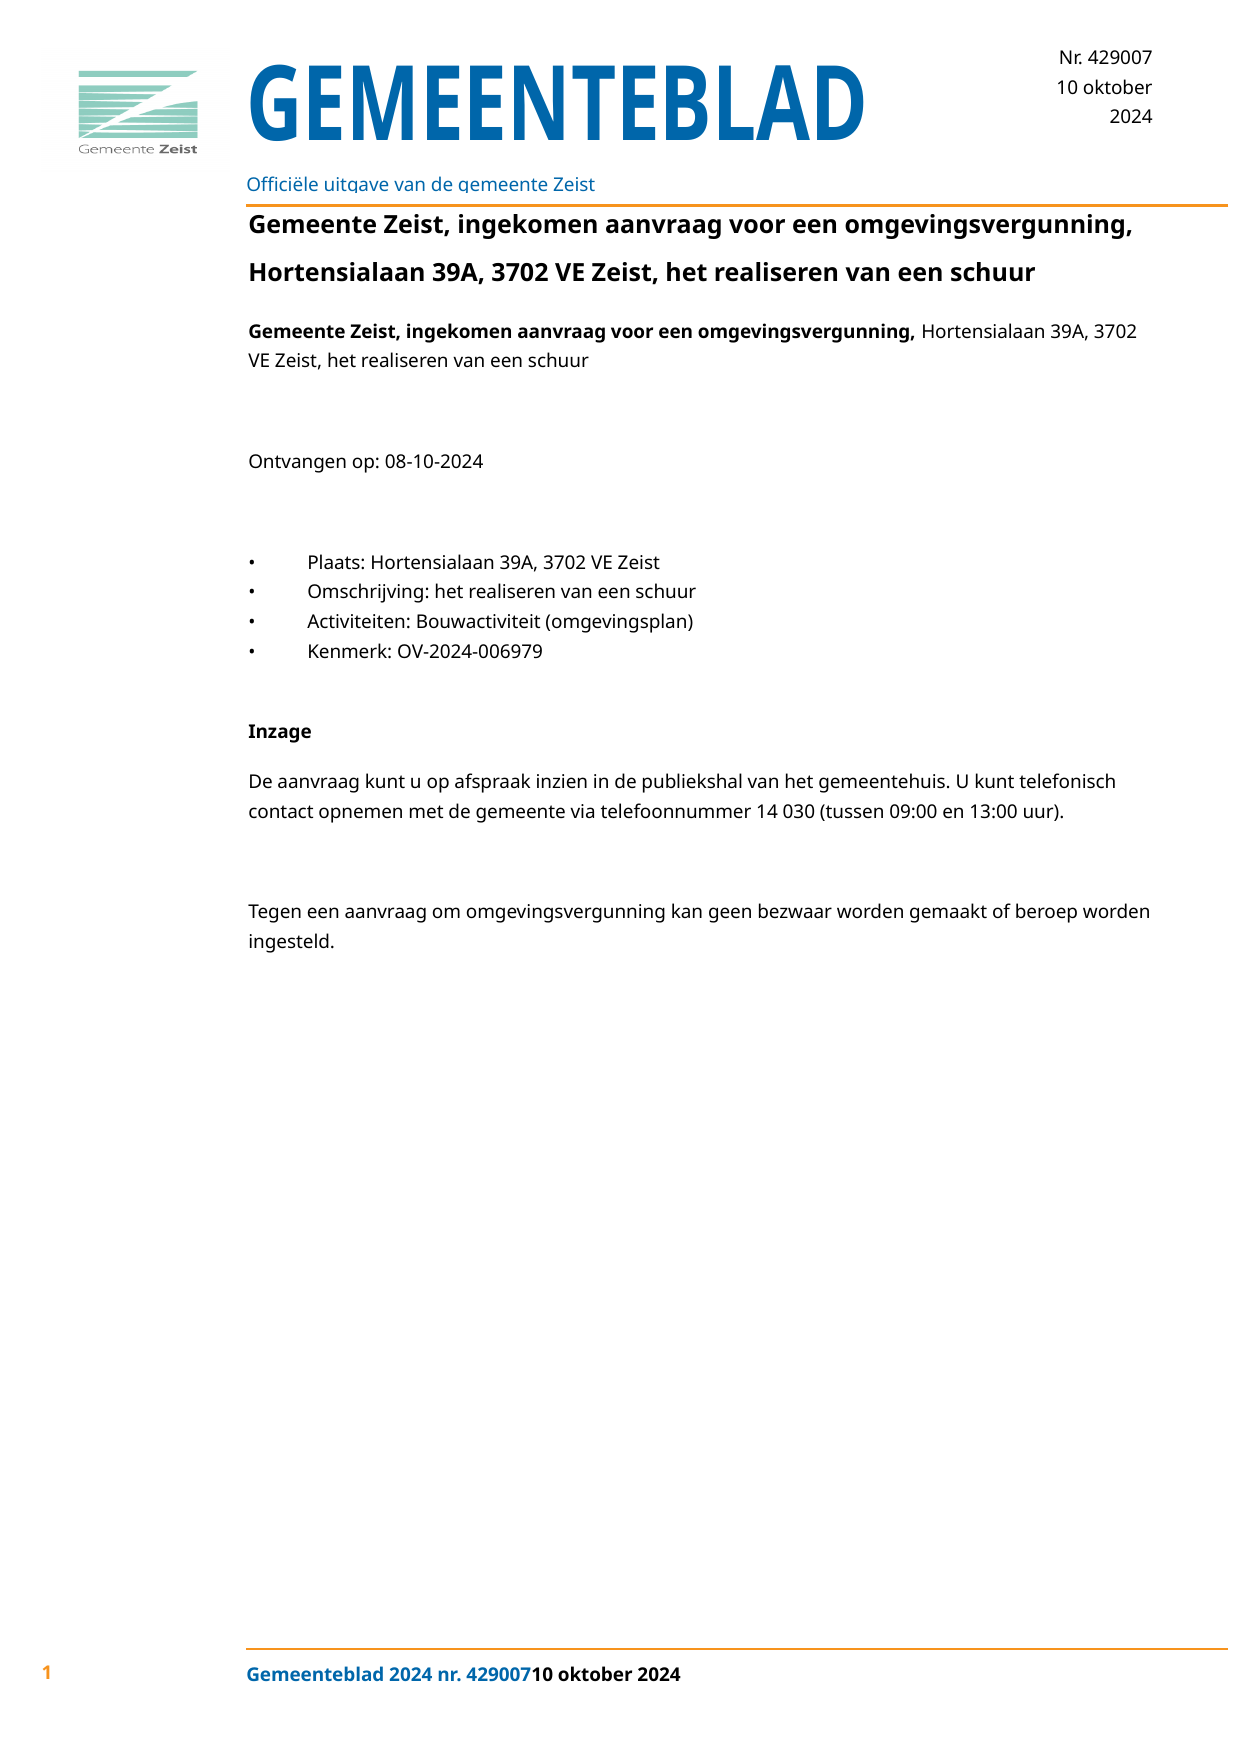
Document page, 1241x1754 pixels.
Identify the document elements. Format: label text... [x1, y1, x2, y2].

text Gemeente Zeist, ingekomen aanvraag voor een omgevingsvergunning, Hortensialaan 39A, 3702 VE Zeist, het realiseren van een schuur [248, 207, 1152, 288]
list Omschrijving: het realiseren van een schuur [248, 579, 1152, 604]
list Activiteiten: Bouwactiviteit (omgevingsplan) [248, 608, 1152, 634]
text Inzage [248, 718, 1152, 744]
list Plaats: Hortensialaan 39A, 3702 VE Zeist [248, 549, 1152, 575]
picture [41, 47, 231, 172]
text Gemeente Zeist, ingekomen aanvraag voor een omgevingsvergunning, Hortensialaan 39A, 3702 VE Zeist, het realiseren van een schuur [248, 318, 1152, 373]
text Ontvangen op: 08-10-2024 [248, 448, 1152, 474]
text Tegen een aanvraag om omgevingsvergunning kan geen bezwaar worden gemaakt of beroep worden ingesteld. [248, 899, 1152, 954]
text De aanvraag kunt u op afspraak inzien in de publiekshal van het gemeentehuis. U kunt telefonisch contact opnemen met de gemeente via telefoonnummer 14 030 (tussen 09:00 en 13:00 uur). [248, 768, 1152, 824]
list Kenmerk: OV-2024-006979 [248, 638, 1152, 664]
